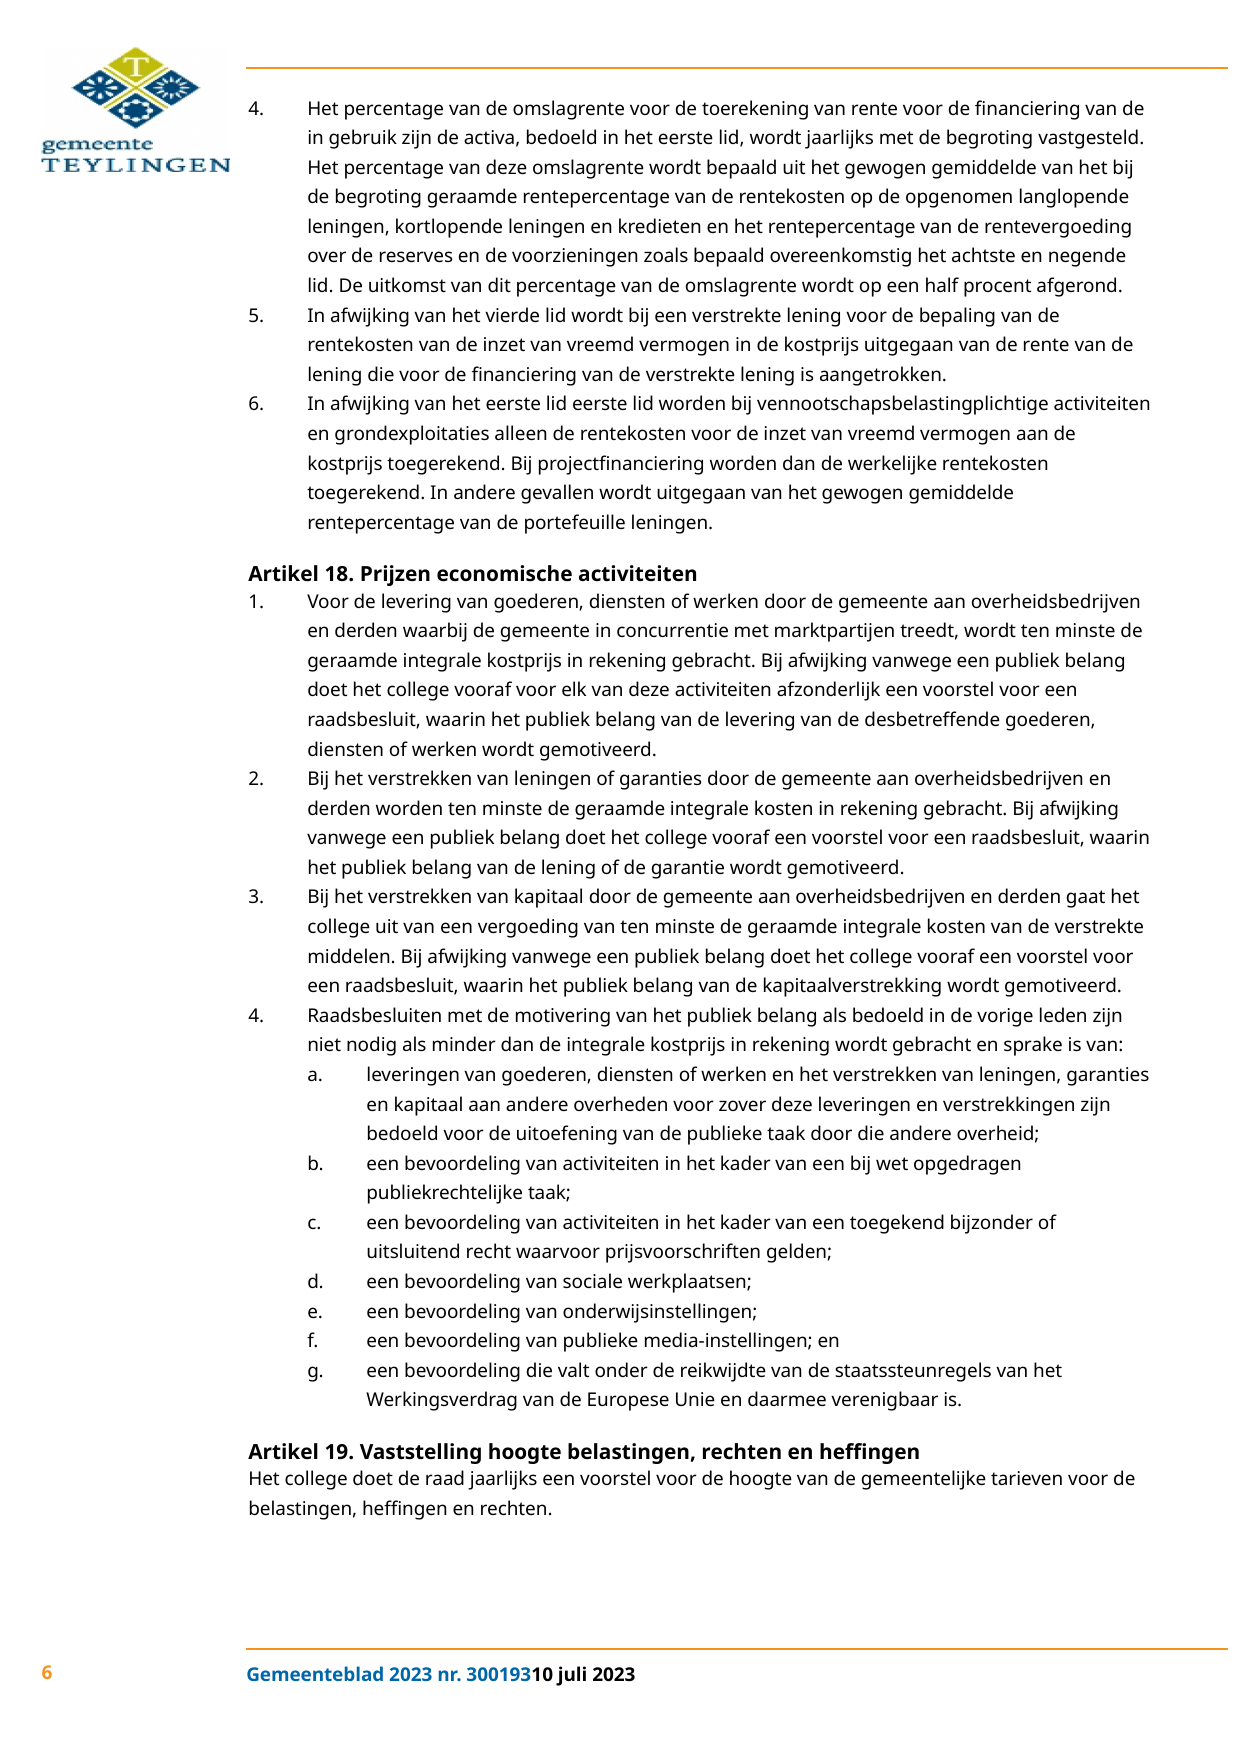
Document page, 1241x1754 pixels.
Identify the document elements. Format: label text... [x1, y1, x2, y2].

list een bevoordeling van activiteiten in het kader van een bij wet opgedragen publiekrechtelijke taak; [307, 1150, 1152, 1205]
list Bij het verstrekken van kapitaal door de gemeente aan overheidsbedrijven en derden gaat het college uit van een vergoeding van ten minste de geraamde integrale kosten van de verstrekte middelen. Bij afwijking vanwege een publiek belang doet het college vooraf een voorstel voor een raadsbesluit, waarin het publiek belang van de kapitaalverstrekking wordt gemotiveerd. [248, 884, 1152, 998]
list Bij het verstrekken van leningen of garanties door de gemeente aan overheidsbedrijven en derden worden ten minste de geraamde integrale kosten in rekening gebracht. Bij afwijking vanwege een publiek belang doet het college vooraf een voorstel voor een raadsbesluit, waarin het publiek belang van de lening of de garantie wordt gemotiveerd. [248, 765, 1152, 880]
list een bevoordeling van activiteiten in het kader van een toegekend bijzonder of uitsluitend recht waarvoor prijsvoorschriften gelden; [307, 1209, 1152, 1264]
list een bevoordeling van onderwijsinstellingen; [307, 1298, 1152, 1323]
list In afwijking van het vierde lid wordt bij een verstrekte lening voor de bepaling van de rentekosten van de inzet van vreemd vermogen in de kostprijs uitgegaan van de rente van de lening die voor de financiering van de verstrekte lening is aangetrokken. [248, 302, 1152, 387]
list Het percentage van de omslagrente voor de toerekening van rente voor de financiering van de in gebruik zijn de activa, bedoeld in het eerste lid, wordt jaarlijks met de begroting vastgesteld. Het percentage van deze omslagrente wordt bepaald uit het gewogen gemiddelde van het bij de begroting geraamde rentepercentage van de rentekosten op de opgenomen langlopende leningen, kortlopende leningen en kredieten en het rentepercentage van de rentevergoeding over de reserves en de voorzieningen zoals bepaald overeenkomstig het achtste en negende lid. De uitkomst van dit percentage van de omslagrente wordt op een half procent afgerond. [248, 95, 1152, 298]
list een bevoordeling van sociale werkplaatsen; [307, 1268, 1152, 1294]
list In afwijking van het eerste lid eerste lid worden bij vennootschapsbelastingplichtige activiteiten en grondexploitaties alleen de rentekosten voor de inzet van vreemd vermogen aan de kostprijs toegerekend. Bij projectfinanciering worden dan de werkelijke rentekosten toegerekend. In andere gevallen wordt uitgegaan van het gewogen gemiddelde rentepercentage van de portefeuille leningen. [248, 391, 1152, 535]
text Artikel 18. Prijzen economische activiteiten [248, 559, 1152, 588]
list Voor de levering van goederen, diensten of werken door de gemeente aan overheidsbedrijven en derden waarbij de gemeente in concurrentie met marktpartijen treedt, wordt ten minste de geraamde integrale kostprijs in rekening gebracht. Bij afwijking vanwege een publiek belang doet het college vooraf voor elk van deze activiteiten afzonderlijk een voorstel voor een raadsbesluit, waarin het publiek belang van de levering van de desbetreffende goederen, diensten of werken wordt gemotiveerd. [248, 588, 1152, 761]
list leveringen van goederen, diensten of werken en het verstrekken van leningen, garanties en kapitaal aan andere overheden voor zover deze leveringen en verstrekkingen zijn bedoeld voor de uitoefening van de publieke taak door die andere overheid; [307, 1061, 1152, 1146]
text Artikel 19. Vaststelling hoogte belastingen, rechten en heffingen [248, 1437, 1152, 1465]
list Raadsbesluiten met de motivering van het publiek belang als bedoeld in de vorige leden zijn niet nodig als minder dan de integrale kostprijs in rekening wordt gebracht en sprake is van: [248, 1002, 1152, 1057]
picture [41, 47, 231, 172]
text Het college doet de raad jaarlijks een voorstel voor de hoogte van de gemeentelijke tarieven voor de belastingen, heffingen en rechten. [248, 1465, 1152, 1521]
list een bevoordeling van publieke media-instellingen; en [307, 1327, 1152, 1353]
list een bevoordeling die valt onder de reikwijdte van de staatssteunregels van het Werkingsverdrag van de Europese Unie en daarmee verenigbaar is. [307, 1357, 1152, 1412]
